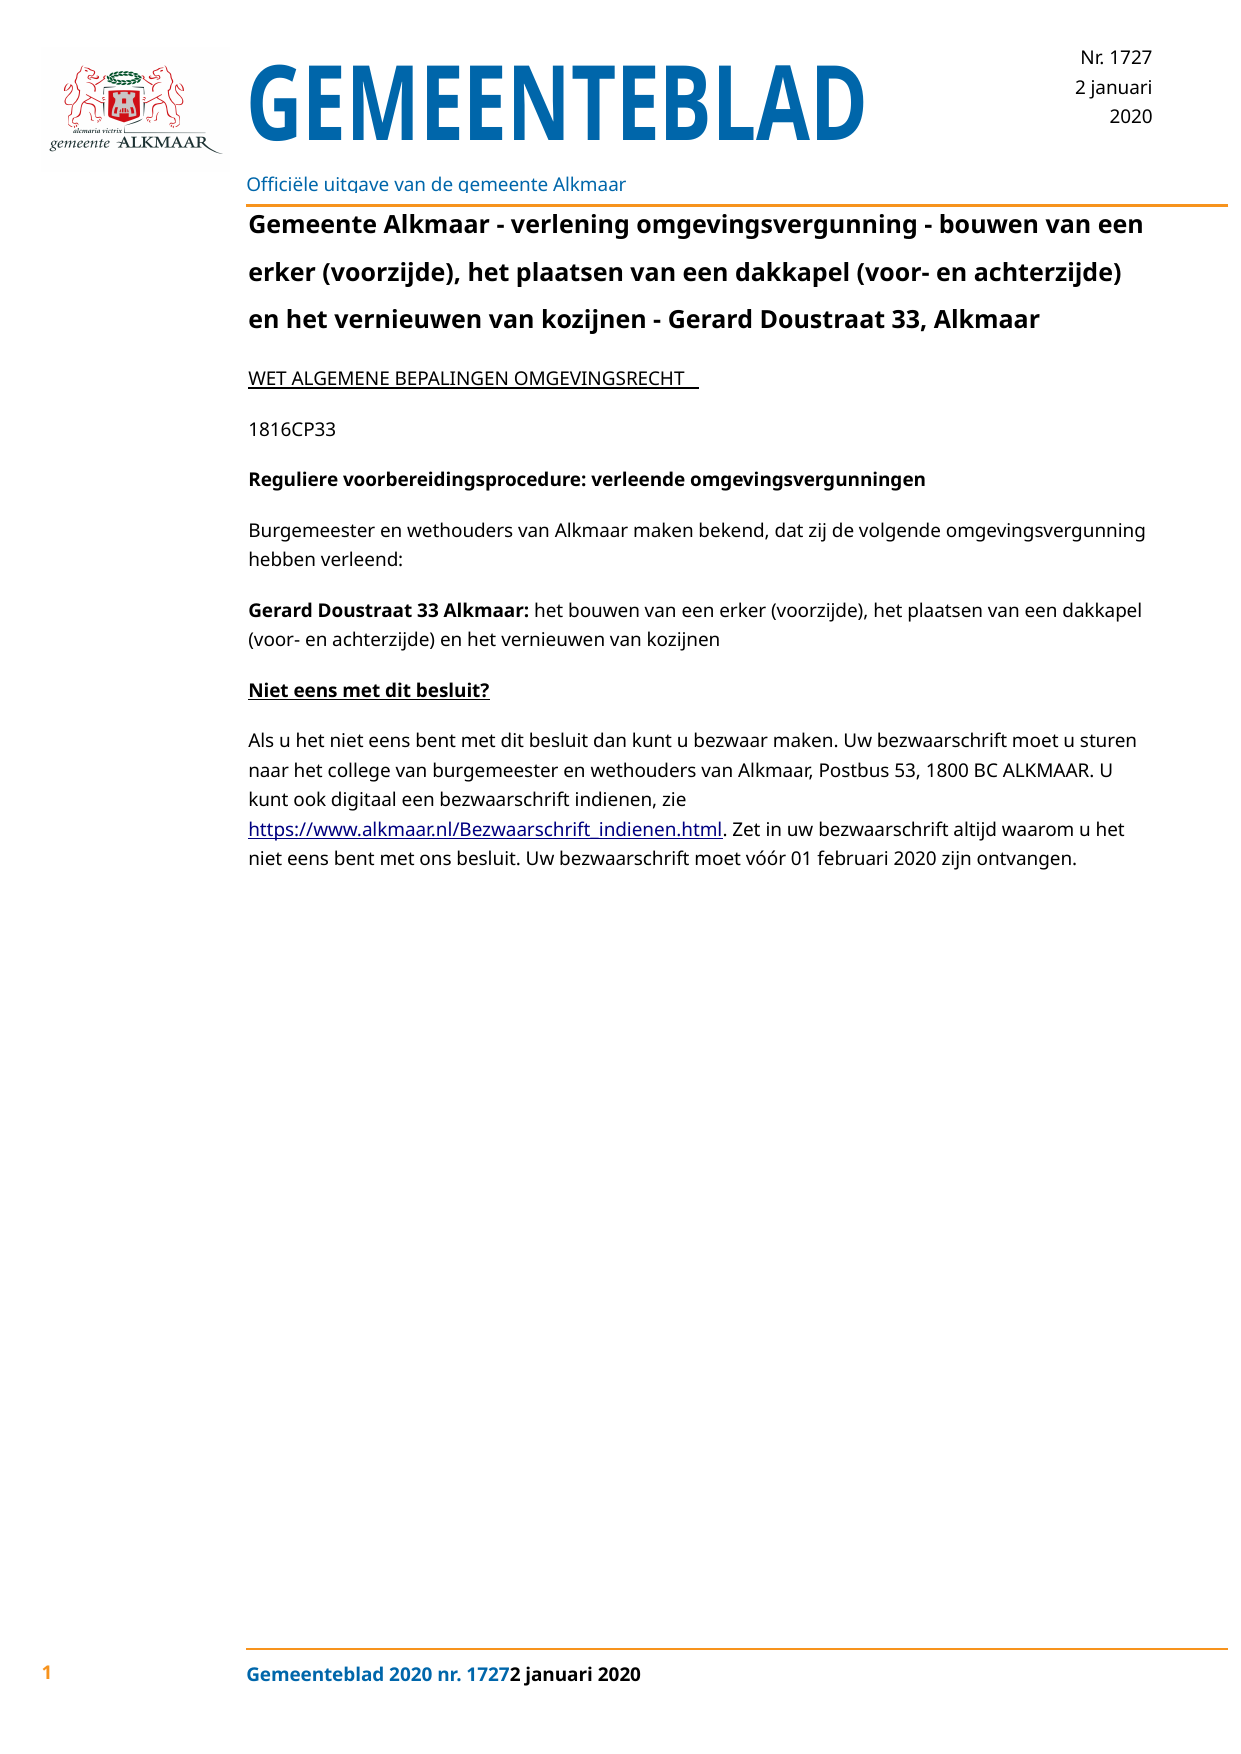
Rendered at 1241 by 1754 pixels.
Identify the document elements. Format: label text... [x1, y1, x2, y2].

text Burgemeester en wethouders van Alkmaar maken bekend, dat zij de volgende omgevingsvergunning hebben verleend: [248, 517, 1152, 572]
text Reguliere voorbereidingsprocedure: verleende omgevingsvergunningen [248, 466, 1152, 492]
text WET ALGEMENE BEPALINGEN OMGEVINGSRECHT [248, 366, 1152, 391]
text 1816CP33 [248, 416, 1152, 442]
text Niet eens met dit besluit? [248, 677, 1152, 702]
text Als u het niet eens bent met dit besluit dan kunt u bezwaar maken. Uw bezwaarschrift moet u sturen naar het college van burgemeester en wethouders van Alkmaar, Postbus 53, 1800 BC ALKMAAR. U kunt ook digitaal een bezwaarschrift indienen, zie https://www.alkmaar.nl/Bezwaarschrift_indienen.html. Zet in uw bezwaarschrift altijd waarom u het niet eens bent met ons besluit. Uw bezwaarschrift moet vóór 01 februari 2020 zijn ontvangen. [248, 727, 1152, 871]
text Gerard Doustraat 33 Alkmaar: het bouwen van een erker (voorzijde), het plaatsen van een dakkapel (voor- en achterzijde) en het vernieuwen van kozijnen [248, 597, 1152, 652]
picture [41, 47, 231, 172]
text Gemeente Alkmaar - verlening omgevingsvergunning - bouwen van een erker (voorzijde), het plaatsen van een dakkapel (voor- en achterzijde) en het vernieuwen van kozijnen - Gerard Doustraat 33, Alkmaar [248, 207, 1152, 336]
